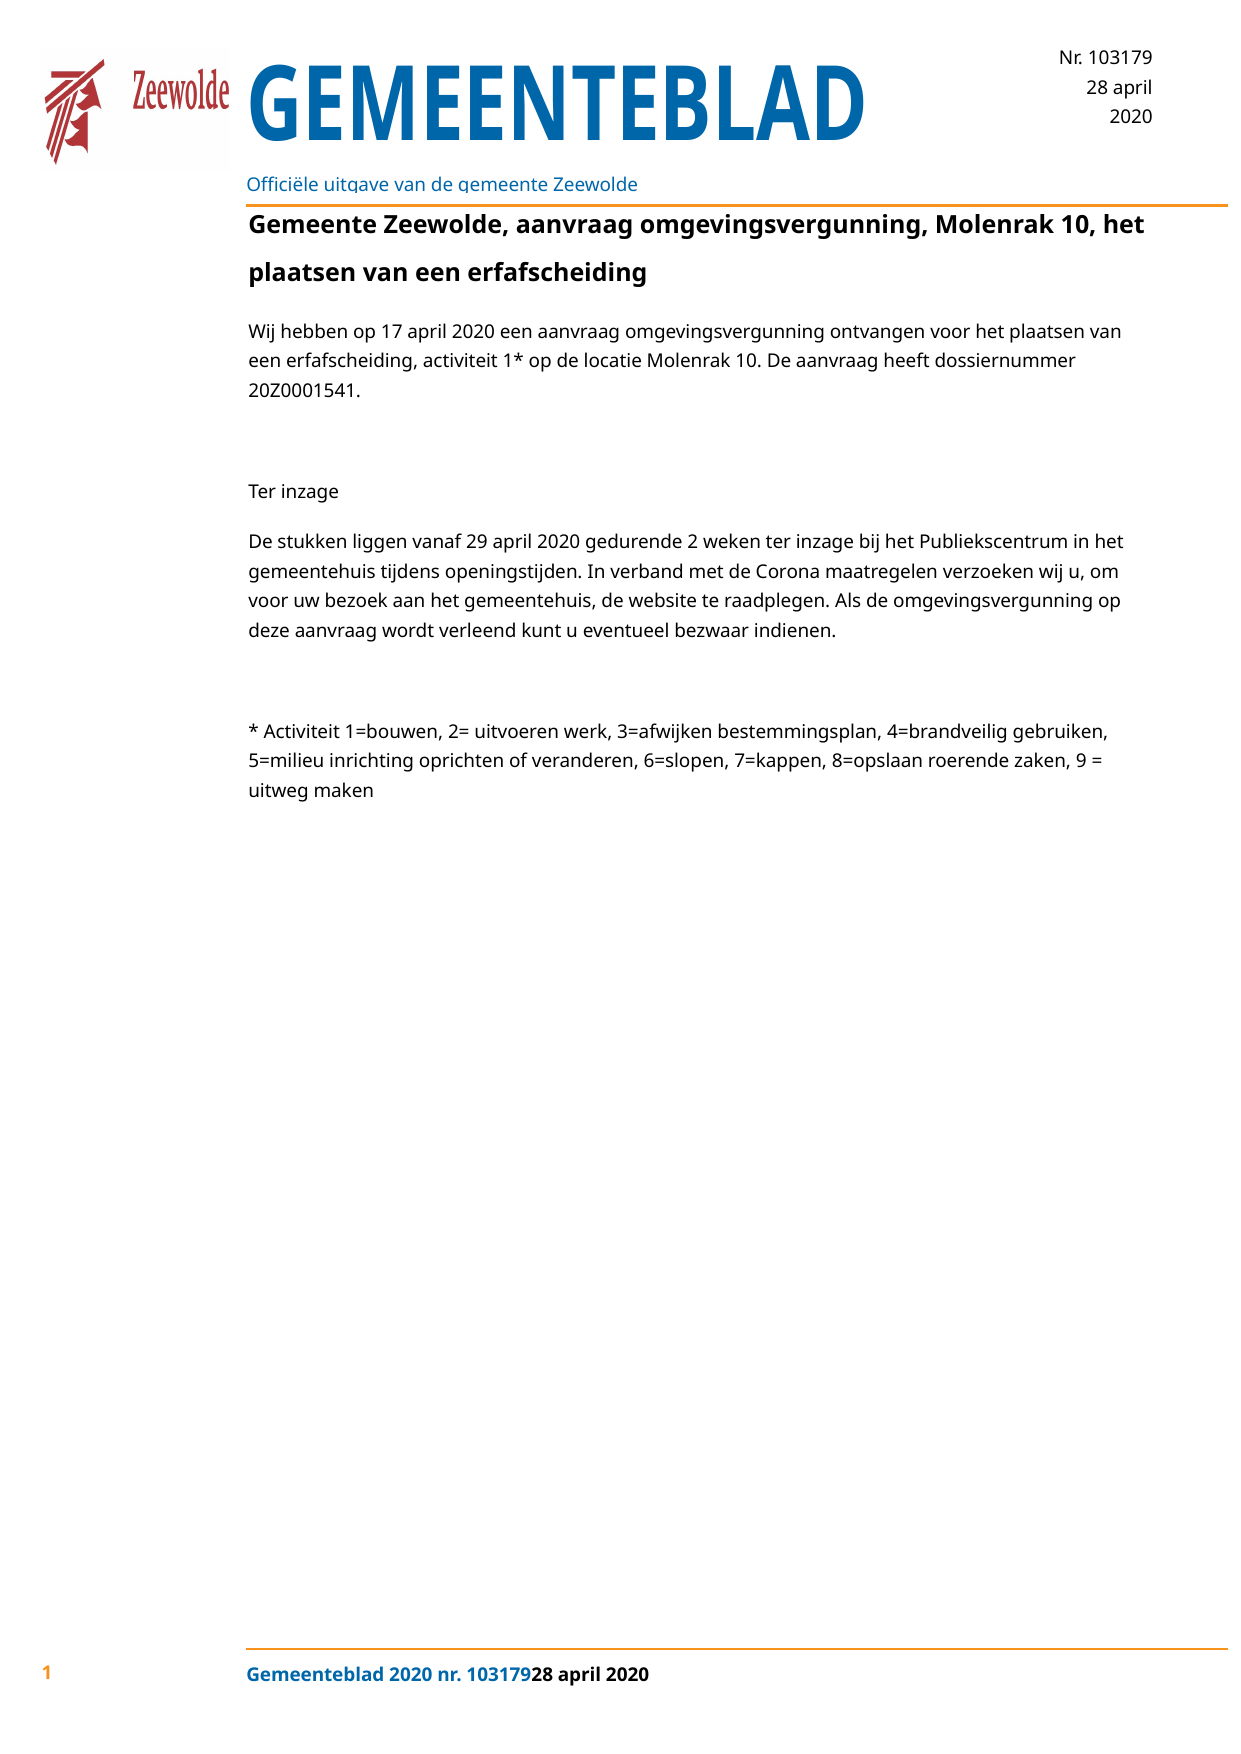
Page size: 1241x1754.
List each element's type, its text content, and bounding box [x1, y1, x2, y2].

text Gemeente Zeewolde, aanvraag omgevingsvergunning, Molenrak 10, het plaatsen van een erfafscheiding [248, 207, 1152, 288]
text De stukken liggen vanaf 29 april 2020 gedurende 2 weken ter inzage bij het Publiekscentrum in het gemeentehuis tijdens openingstijden. In verband met de Corona maatregelen verzoeken wij u, om voor uw bezoek aan het gemeentehuis, de website te raadplegen. Als de omgevingsvergunning op deze aanvraag wordt verleend kunt u eventueel bezwaar indienen. [248, 528, 1152, 643]
text Wij hebben op 17 april 2020 een aanvraag omgevingsvergunning ontvangen voor het plaatsen van een erfafscheiding, activiteit 1* op de locatie Molenrak 10. De aanvraag heeft dossiernummer 20Z0001541. [248, 318, 1152, 403]
text Ter inzage [248, 478, 1152, 504]
text * Activiteit 1=bouwen, 2= uitvoeren werk, 3=afwijken bestemmingsplan, 4=brandveilig gebruiken, 5=milieu inrichting oprichten of veranderen, 6=slopen, 7=kappen, 8=opslaan roerende zaken, 9 = uitweg maken [248, 718, 1152, 803]
picture [41, 47, 231, 172]
